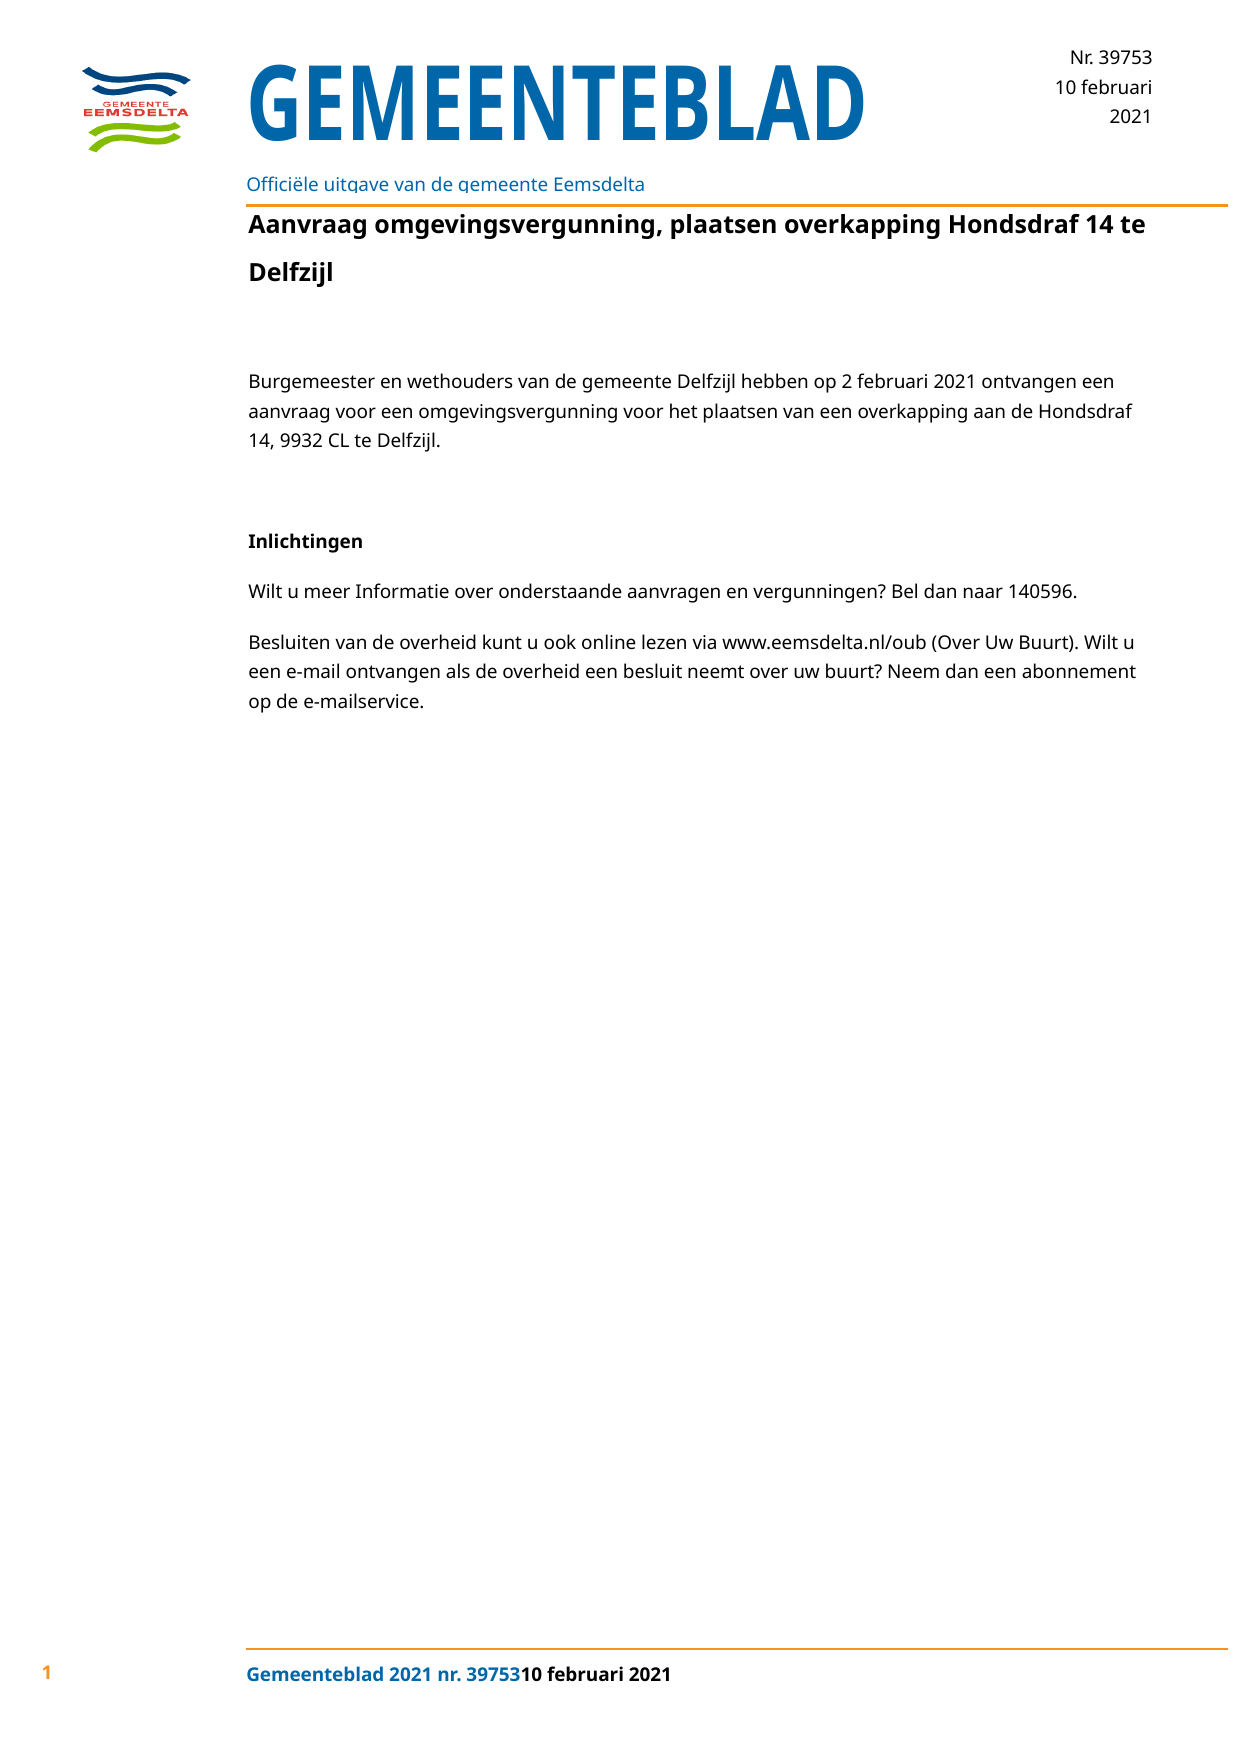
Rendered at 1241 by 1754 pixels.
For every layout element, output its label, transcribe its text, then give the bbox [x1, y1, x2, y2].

picture [41, 47, 231, 172]
text Wilt u meer Informatie over onderstaande aanvragen en vergunningen? Bel dan naar 140596. [248, 579, 1152, 604]
text Inlichtingen [248, 528, 1152, 554]
text Burgemeester en wethouders van de gemeente Delfzijl hebben op 2 februari 2021 ontvangen een aanvraag voor een omgevingsvergunning voor het plaatsen van een overkapping aan de Hondsdraf 14, 9932 CL te Delfzijl. [248, 368, 1152, 453]
text Aanvraag omgevingsvergunning, plaatsen overkapping Hondsdraf 14 te Delfzijl [248, 207, 1152, 288]
text Besluiten van de overheid kunt u ook online lezen via www.eemsdelta.nl/oub (Over Uw Buurt). Wilt u een e-mail ontvangen als de overheid een besluit neemt over uw buurt? Neem dan een abonnement op de e-mailservice. [248, 629, 1152, 714]
